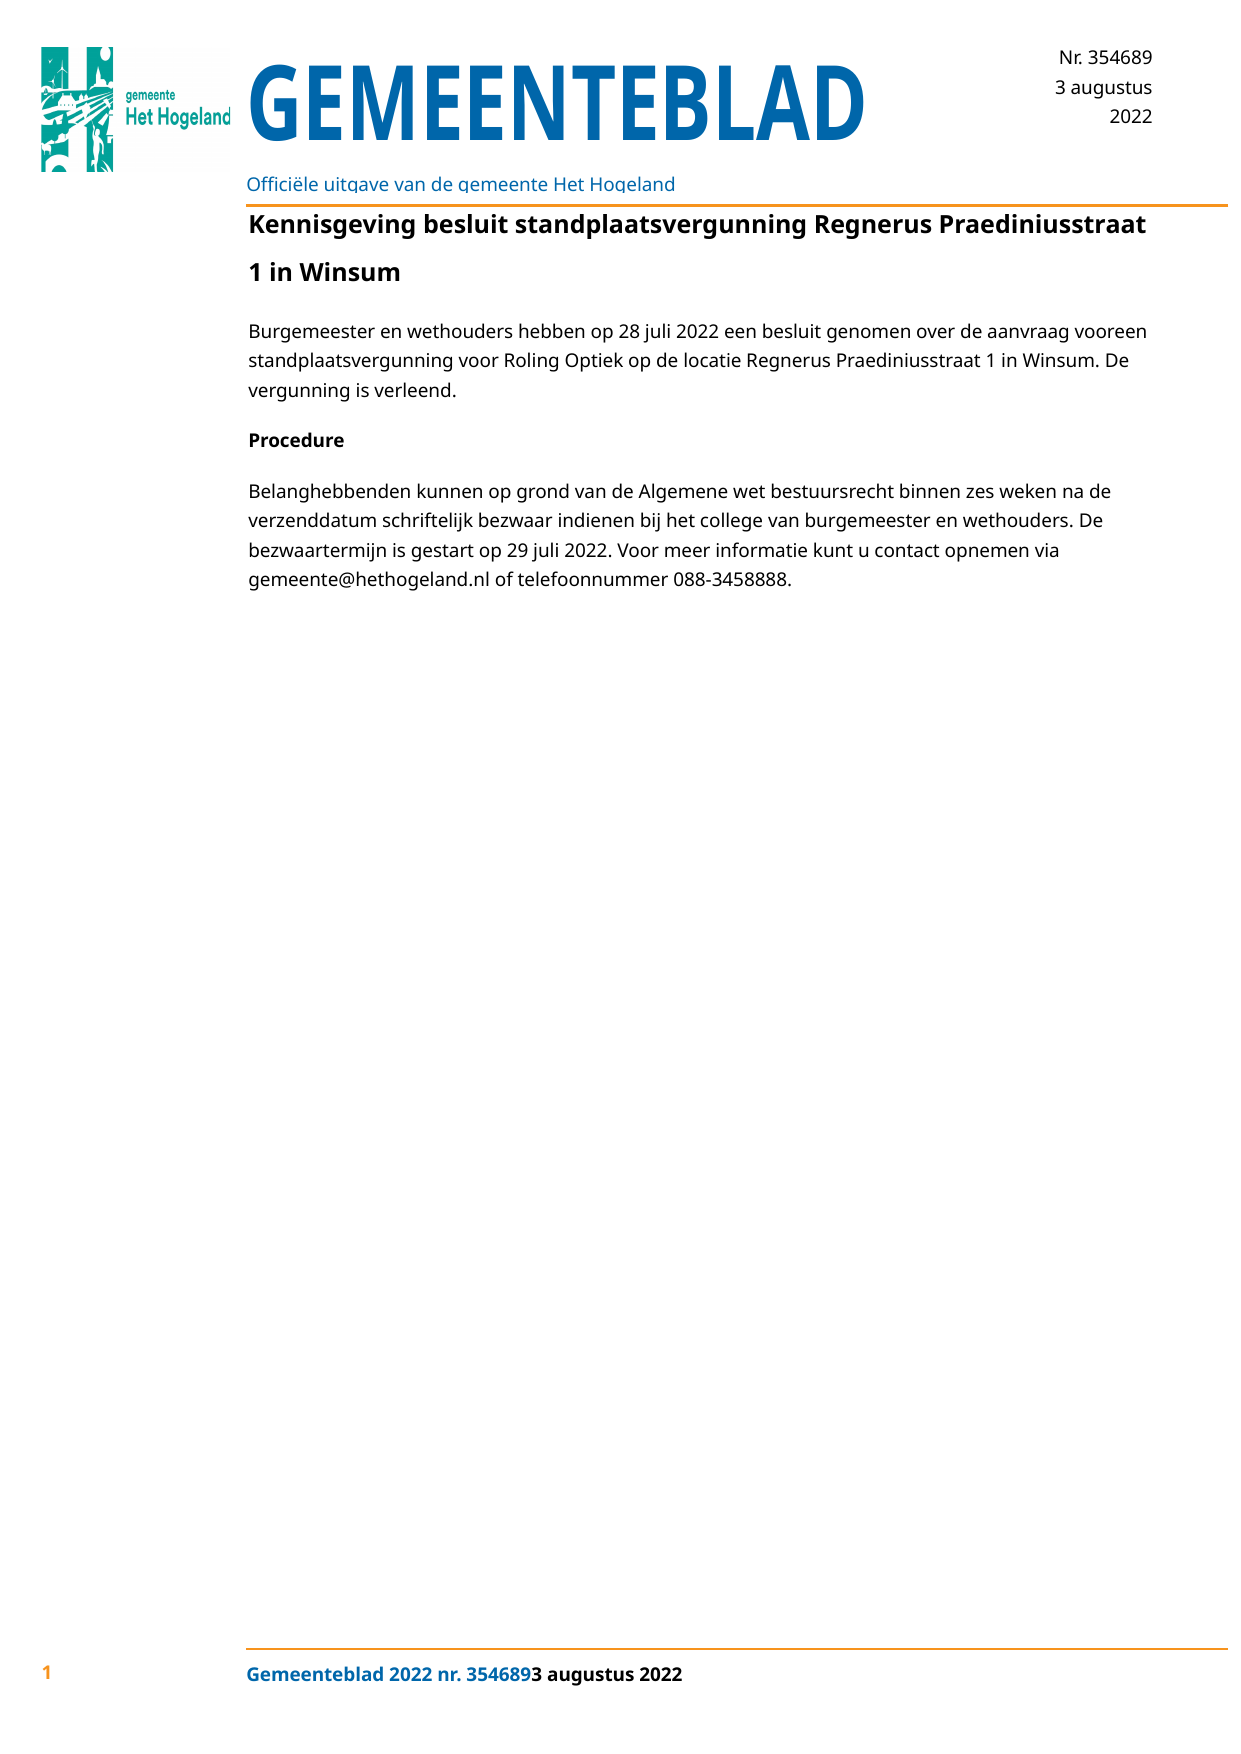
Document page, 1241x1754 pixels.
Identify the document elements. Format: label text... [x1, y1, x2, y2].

text Procedure [248, 427, 1152, 453]
text Burgemeester en wethouders hebben op 28 juli 2022 een besluit genomen over de aanvraag vooreen standplaatsvergunning voor Roling Optiek op de locatie Regnerus Praediniusstraat 1 in Winsum. De vergunning is verleend. [248, 318, 1152, 403]
text Kennisgeving besluit standplaatsvergunning Regnerus Praediniusstraat 1 in Winsum [248, 207, 1152, 288]
text Belanghebbenden kunnen op grond van de Algemene wet bestuursrecht binnen zes weken na de verzenddatum schriftelijk bezwaar indienen bij het college van burgemeester en wethouders. De bezwaartermijn is gestart op 29 juli 2022. Voor meer informatie kunt u contact opnemen via gemeente@hethogeland.nl of telefoonnummer 088-3458888. [248, 478, 1152, 592]
picture [41, 47, 231, 172]
